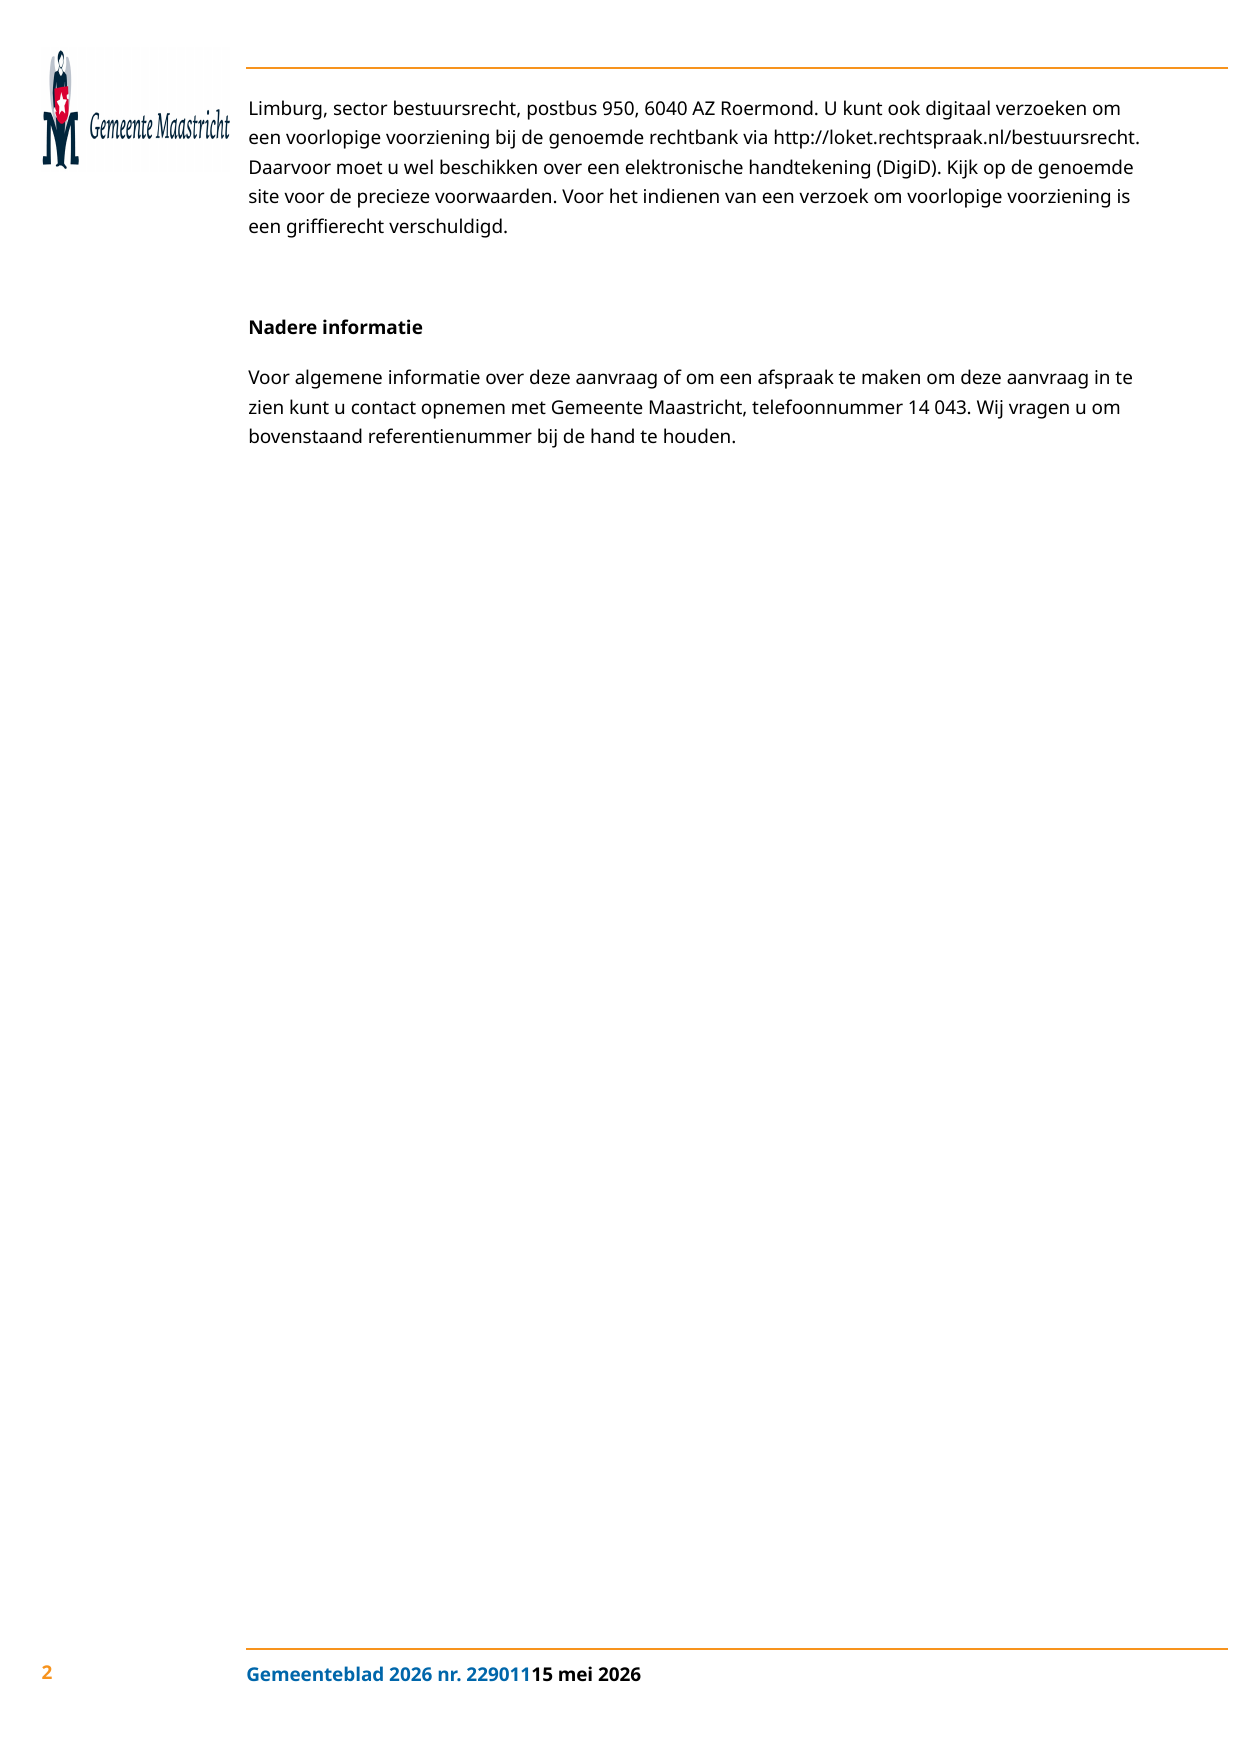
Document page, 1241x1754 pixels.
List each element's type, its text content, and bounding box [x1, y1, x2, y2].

text Nadere informatie [248, 314, 1152, 340]
picture [41, 47, 231, 172]
text Limburg, sector bestuursrecht, postbus 950, 6040 AZ Roermond. U kunt ook digitaal verzoeken om een voorlopige voorziening bij de genoemde rechtbank via http://loket.rechtspraak.nl/bestuursrecht. Daarvoor moet u wel beschikken over een elektronische handtekening (DigiD). Kijk op de genoemde site voor de precieze voorwaarden. Voor het indienen van een verzoek om voorlopige voorziening is een griffierecht verschuldigd. [248, 95, 1152, 239]
text Voor algemene informatie over deze aanvraag of om een afspraak te maken om deze aanvraag in te zien kunt u contact opnemen met Gemeente Maastricht, telefoonnummer 14 043. Wij vragen u om bovenstaand referentienummer bij de hand te houden. [248, 364, 1152, 449]
